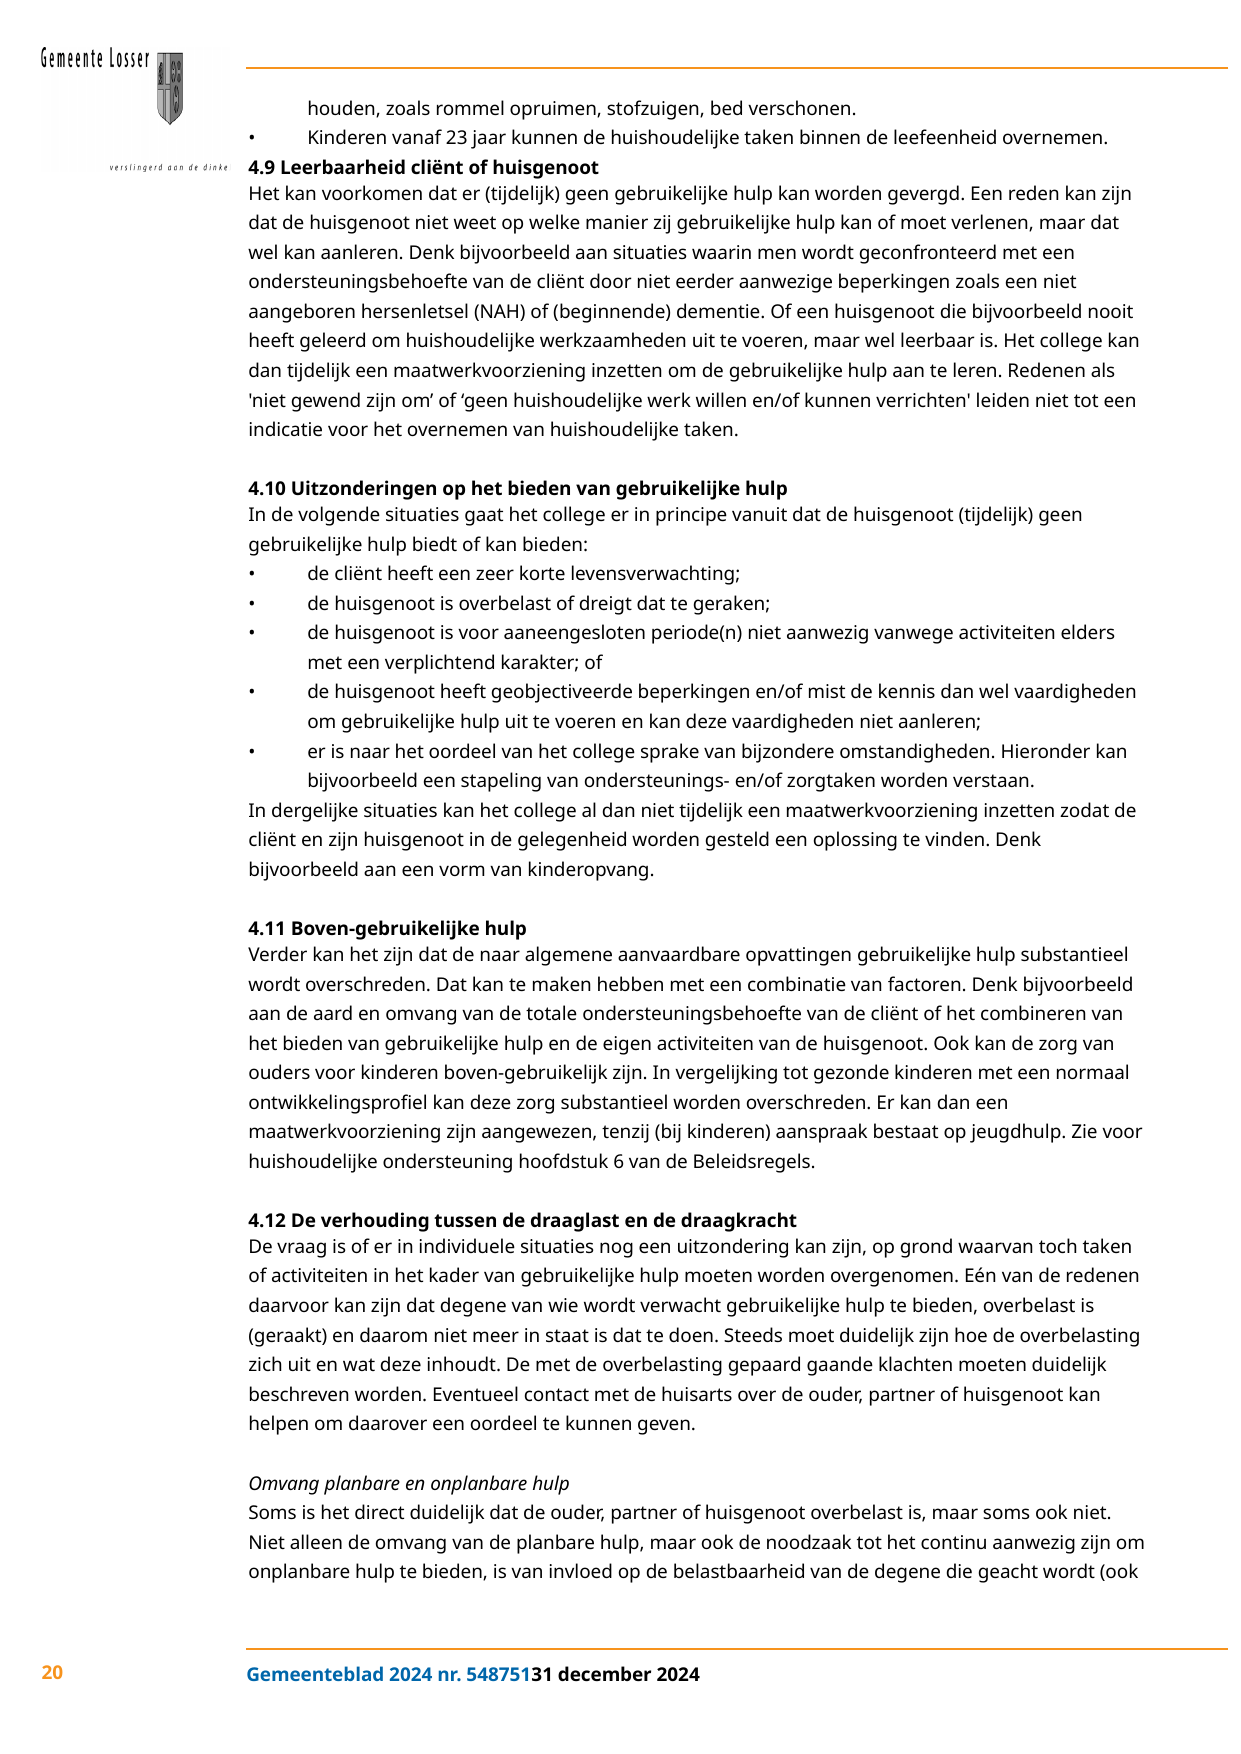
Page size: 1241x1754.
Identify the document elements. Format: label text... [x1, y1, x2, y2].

list de huisgenoot is voor aaneengesloten periode(n) niet aanwezig vanwege activiteiten elders met een verplichtend karakter; of [248, 619, 1152, 675]
picture [41, 47, 231, 172]
text Het kan voorkomen dat er (tijdelijk) geen gebruikelijke hulp kan worden gevergd. Een reden kan zijn dat de huisgenoot niet weet op welke manier zij gebruikelijke hulp kan of moet verlenen, maar dat wel kan aanleren. Denk bijvoorbeeld aan situaties waarin men wordt geconfronteerd met een ondersteuningsbehoefte van de cliënt door niet eerder aanwezige beperkingen zoals een niet aangeboren hersenletsel (NAH) of (beginnende) dementie. Of een huisgenoot die bijvoorbeeld nooit heeft geleerd om huishoudelijke werkzaamheden uit te voeren, maar wel leerbaar is. Het college kan dan tijdelijk een maatwerkvoorziening inzetten om de gebruikelijke hulp aan te leren. Redenen als 'niet gewend zijn om’ of ‘geen huishoudelijke werk willen en/of kunnen verrichten' leiden niet tot een indicatie voor het overnemen van huishoudelijke taken. [248, 180, 1152, 442]
list houden, zoals rommel opruimen, stofzuigen, bed verschonen. [248, 95, 1152, 121]
text In de volgende situaties gaat het college er in principe vanuit dat de huisgenoot (tijdelijk) geen gebruikelijke hulp biedt of kan bieden: [248, 501, 1152, 557]
list de cliënt heeft een zeer korte levensverwachting; [248, 560, 1152, 586]
text 4.9 Leerbaarheid cliënt of huisgenoot [248, 154, 1152, 180]
list er is naar het oordeel van het college sprake van bijzondere omstandigheden. Hieronder kan bijvoorbeeld een stapeling van ondersteunings- en/of zorgtaken worden verstaan. [248, 738, 1152, 793]
text In dergelijke situaties kan het college al dan niet tijdelijk een maatwerkvoorziening inzetten zodat de cliënt en zijn huisgenoot in de gelegenheid worden gesteld een oplossing te vinden. Denk bijvoorbeeld aan een vorm van kinderopvang. [248, 797, 1152, 882]
list de huisgenoot heeft geobjectiveerde beperkingen en/of mist de kennis dan wel vaardigheden om gebruikelijke hulp uit te voeren en kan deze vaardigheden niet aanleren; [248, 679, 1152, 734]
text Soms is het direct duidelijk dat de ouder, partner of huisgenoot overbelast is, maar soms ook niet. Niet alleen de omvang van de planbare hulp, maar ook de noodzaak tot het continu aanwezig zijn om onplanbare hulp te bieden, is van invloed op de belastbaarheid van de degene die geacht wordt (ook [248, 1499, 1152, 1584]
text Omvang planbare en onplanbare hulp [248, 1470, 1152, 1496]
text 4.10 Uitzonderingen op het bieden van gebruikelijke hulp [248, 476, 1152, 501]
text Verder kan het zijn dat de naar algemene aanvaardbare opvattingen gebruikelijke hulp substantieel wordt overschreden. Dat kan te maken hebben met een combinatie van factoren. Denk bijvoorbeeld aan de aard en omvang van de totale ondersteuningsbehoefte van de cliënt of het combineren van het bieden van gebruikelijke hulp en de eigen activiteiten van de huisgenoot. Ook kan de zorg van ouders voor kinderen boven-gebruikelijk zijn. In vergelijking tot gezonde kinderen met een normaal ontwikkelingsprofiel kan deze zorg substantieel worden overschreden. Er kan dan een maatwerkvoorziening zijn aangewezen, tenzij (bij kinderen) aanspraak bestaat op jeugdhulp. Zie voor huishoudelijke ondersteuning hoofdstuk 6 van de Beleidsregels. [248, 941, 1152, 1174]
list Kinderen vanaf 23 jaar kunnen de huishoudelijke taken binnen de leefeenheid overnemen. [248, 124, 1152, 150]
text 4.12 De verhouding tussen de draaglast en de draagkracht [248, 1207, 1152, 1233]
text De vraag is of er in individuele situaties nog een uitzondering kan zijn, op grond waarvan toch taken of activiteiten in het kader van gebruikelijke hulp moeten worden overgenomen. Eén van de redenen daarvoor kan zijn dat degene van wie wordt verwacht gebruikelijke hulp te bieden, overbelast is (geraakt) en daarom niet meer in staat is dat te doen. Steeds moet duidelijk zijn hoe de overbelasting zich uit en wat deze inhoudt. De met de overbelasting gepaard gaande klachten moeten duidelijk beschreven worden. Eventueel contact met de huisarts over de ouder, partner of huisgenoot kan helpen om daarover een oordeel te kunnen geven. [248, 1233, 1152, 1436]
list de huisgenoot is overbelast of dreigt dat te geraken; [248, 590, 1152, 616]
text 4.11 Boven-gebruikelijke hulp [248, 915, 1152, 941]
